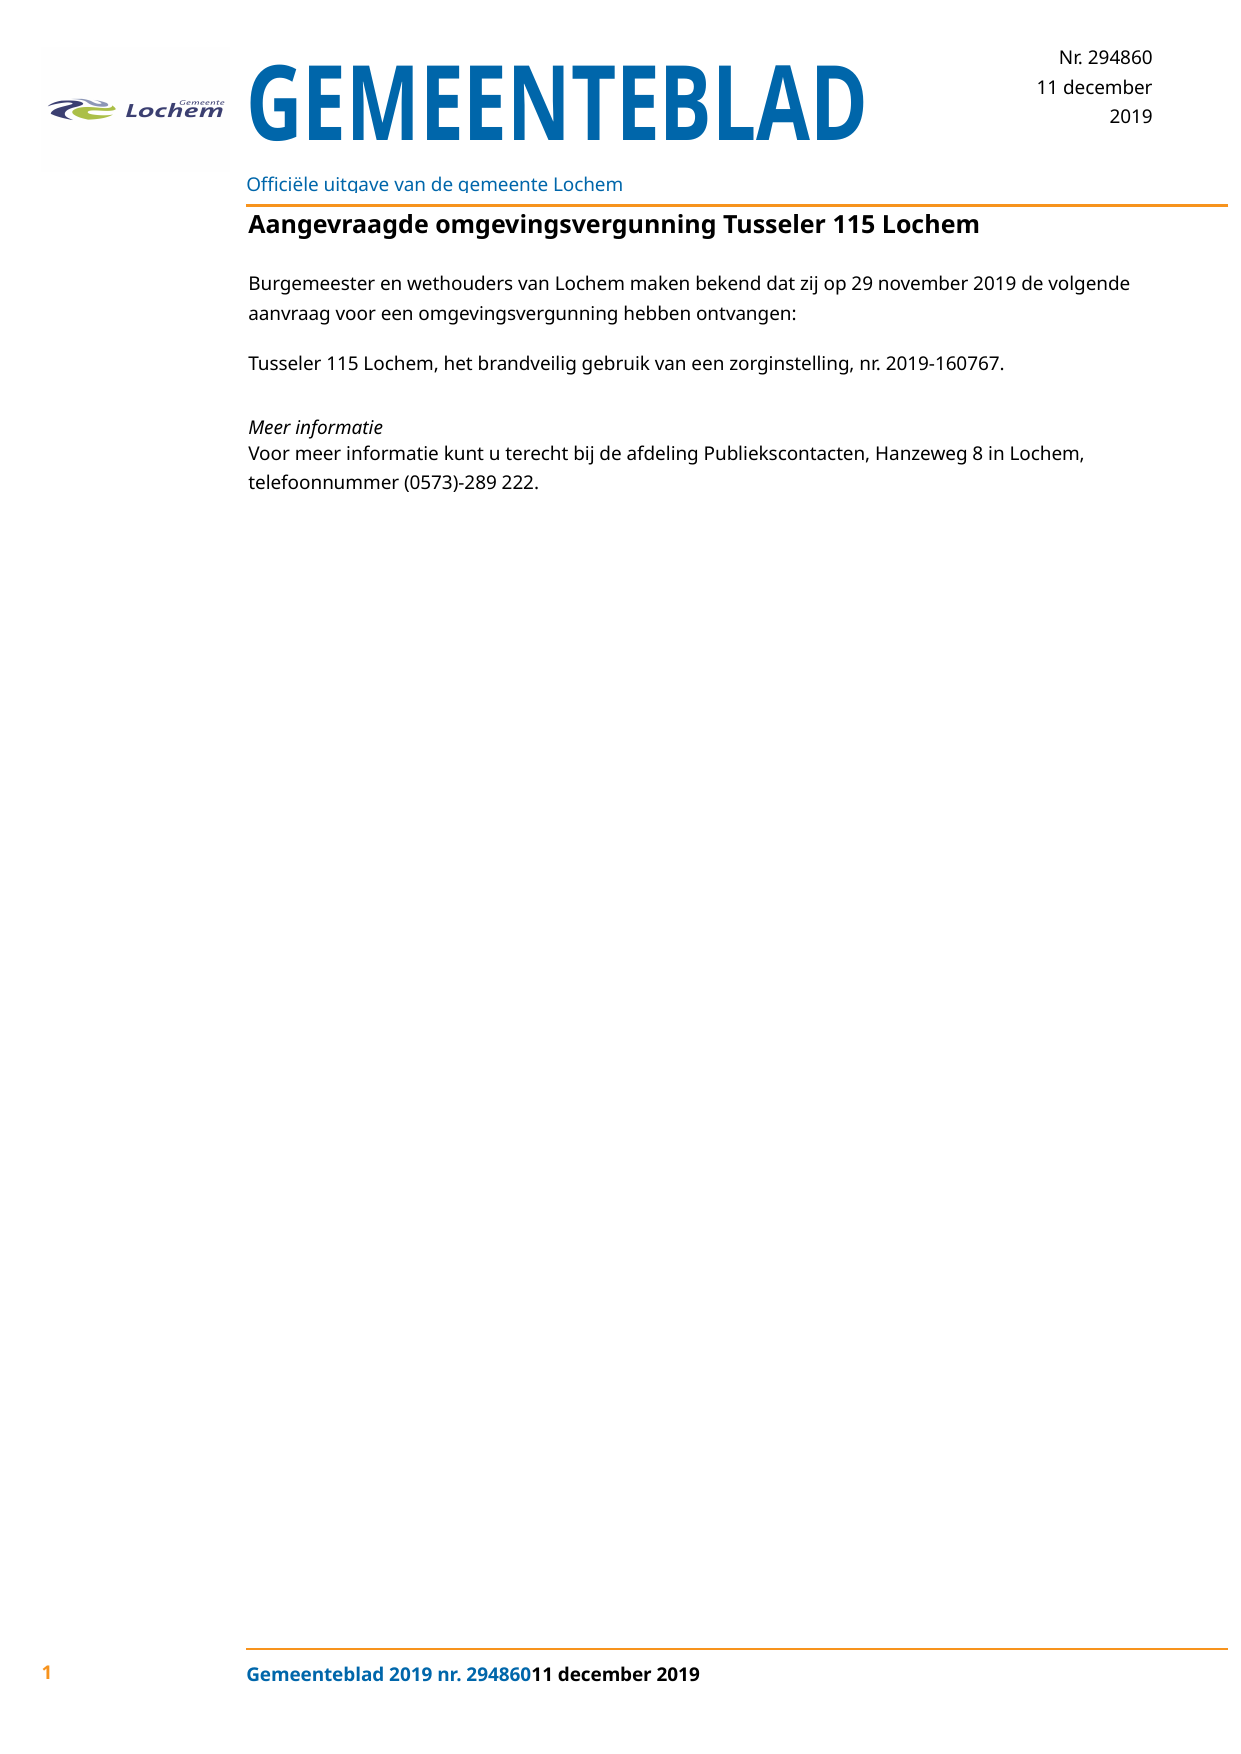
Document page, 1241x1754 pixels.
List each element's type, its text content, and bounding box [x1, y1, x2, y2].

picture [41, 47, 231, 172]
text Meer informatie [248, 414, 1152, 440]
text Aangevraagde omgevingsvergunning Tusseler 115 Lochem [248, 207, 1152, 241]
text Voor meer informatie kunt u terecht bij de afdeling Publiekscontacten, Hanzeweg 8 in Lochem, telefoonnummer (0573)-289 222. [248, 440, 1152, 495]
text Tusseler 115 Lochem, het brandveilig gebruik van een zorginstelling, nr. 2019-160767. [248, 350, 1152, 376]
text Burgemeester en wethouders van Lochem maken bekend dat zij op 29 november 2019 de volgende aanvraag voor een omgevingsvergunning hebben ontvangen: [248, 270, 1152, 326]
